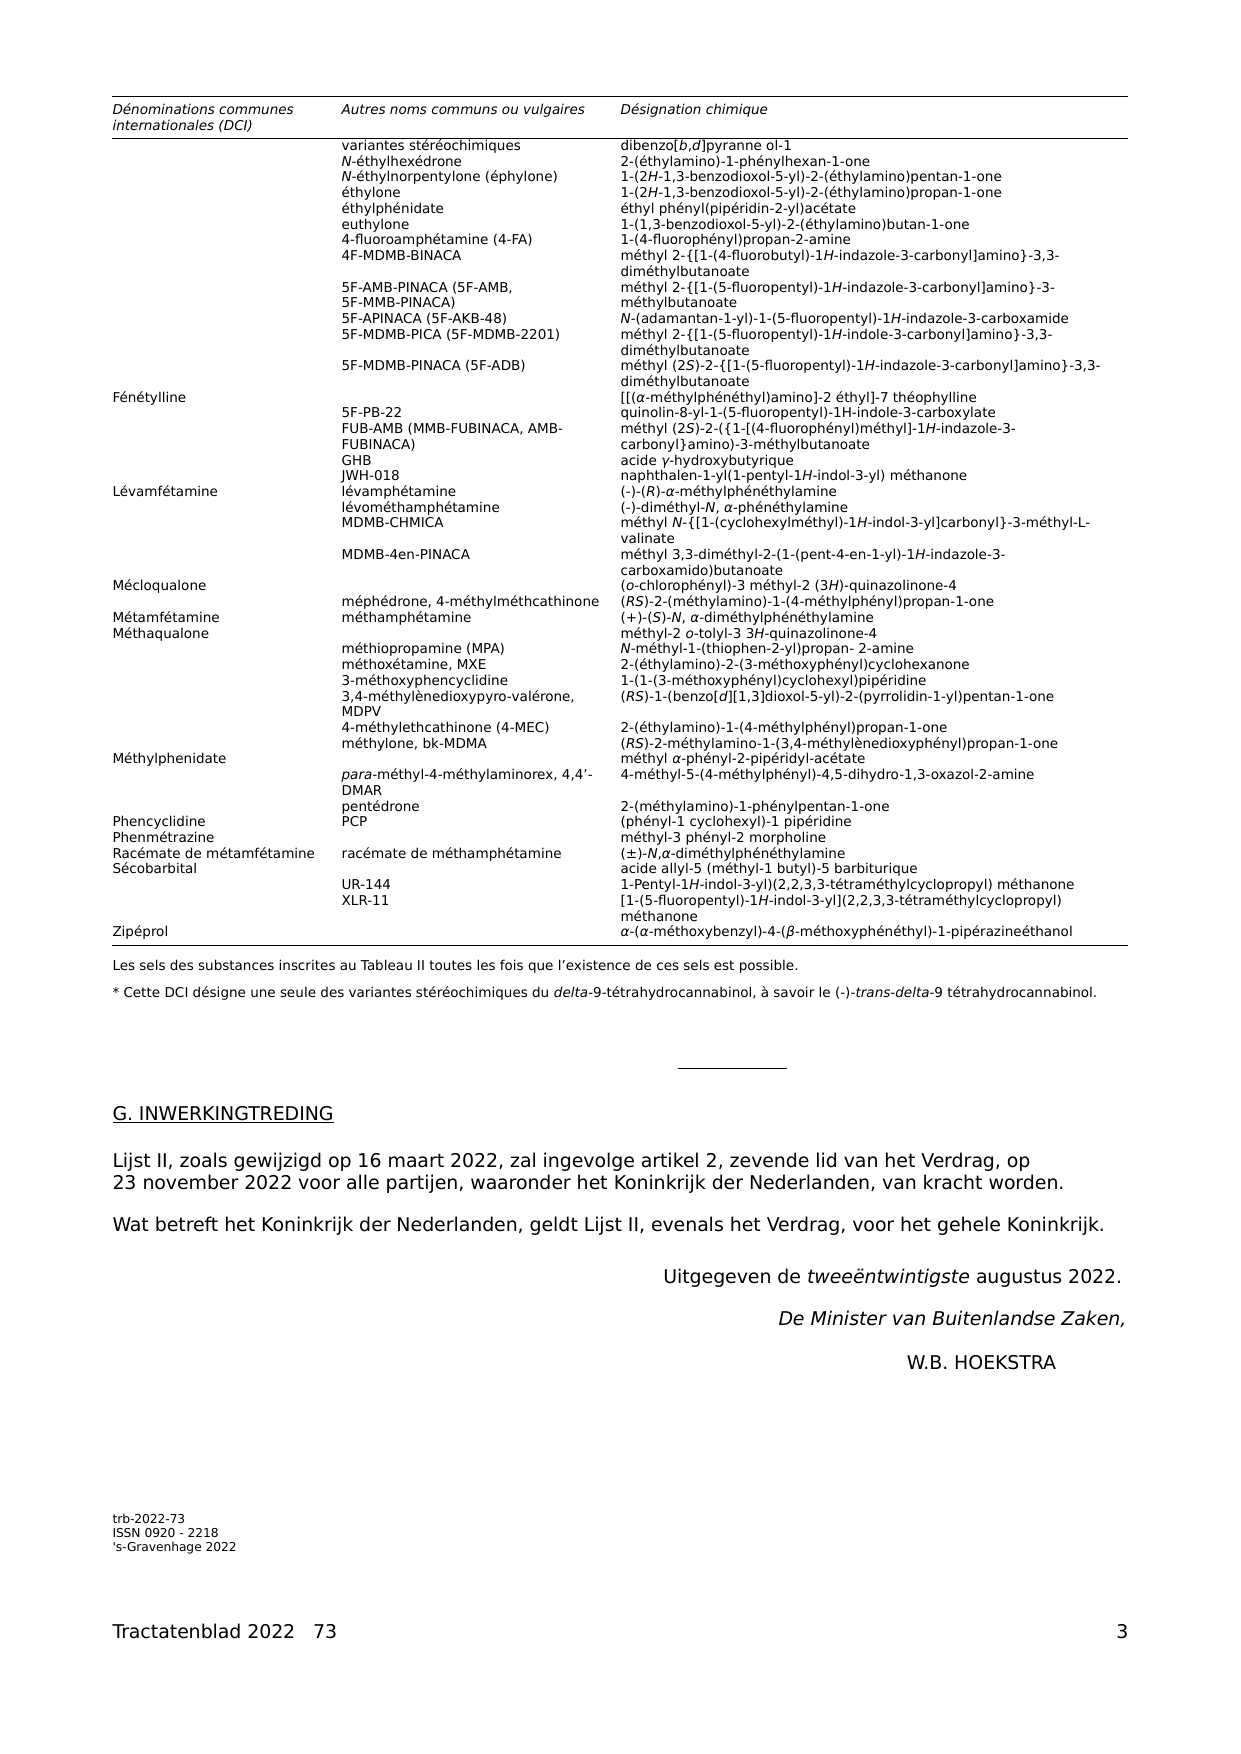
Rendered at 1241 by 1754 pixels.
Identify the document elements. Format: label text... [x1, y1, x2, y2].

table_cell [112, 421, 335, 452]
table_cell [112, 232, 335, 248]
text ISSN 0920 - 2218 [112, 1526, 346, 1540]
table_cell FUB-AMB (MMB-FUBINACA, AMB-FUBINACA) [335, 421, 614, 452]
table_cell [112, 594, 335, 610]
table_cell Lévamfétamine [112, 484, 335, 499]
table_cell [112, 468, 335, 484]
table_cell éthyl phényl(pipéridin-2-yl)acétate [615, 201, 1128, 216]
table_cell [112, 216, 335, 232]
table_cell 2-(méthylamino)-1-phénylpentan-1-one [615, 799, 1128, 814]
table_cell [335, 578, 614, 594]
table_cell [112, 201, 335, 216]
table_cell méthyl 2-{[1-(5-fluoropentyl)-1H-indazole-3-carbonyl]amino}-3-méthylbutanoate [615, 279, 1128, 311]
table_cell méthamphétamine [335, 610, 614, 625]
table_cell Sécobarbital [112, 861, 335, 877]
table_cell naphthalen-1-yl(1-pentyl-1H-indol-3-yl) méthanone [615, 468, 1128, 484]
table_cell (RS)-2-(méthylamino)-1-(4-méthylphényl)propan-1-one [615, 594, 1128, 610]
subtitle G. INWERKINGTREDING [112, 1103, 1128, 1125]
table_cell 4-méthyl-5-(4-méthylphényl)-4,5-dihydro-1,3-oxazol-2-amine [615, 767, 1128, 798]
table_cell racémate de méthamphétamine [335, 846, 614, 861]
table_cell méthylone, bk-MDMA [335, 736, 614, 751]
table_cell 3-méthoxyphencyclidine [335, 673, 614, 688]
table_cell méthyl 3,3-diméthyl-2-(1-(pent-4-en-1-yl)-1H-indazole-3-carboxamido)butanoate [615, 547, 1128, 578]
table_cell [112, 169, 335, 185]
table_cell Méthylphenidate [112, 751, 335, 767]
table_cell 4F-MDMB-BINACA [335, 248, 614, 279]
table_cell [112, 358, 335, 389]
table_cell [112, 893, 335, 924]
table_cell [112, 673, 335, 688]
table_cell (±)-N,α-diméthylphénéthylamine [615, 846, 1128, 861]
table_cell Métamfétamine [112, 610, 335, 625]
table_cell 1-(2H-1,3-benzodioxol-5-yl)-2-(éthylamino)propan-1-one [615, 185, 1128, 201]
table_cell 3,4-méthylènedioxypyro-valérone, MDPV [335, 688, 614, 720]
text Wat betreft het Koninkrijk der Nederlanden, geldt Lijst II, evenals het Verdrag, voor het gehele Koninkrijk. [112, 1214, 1128, 1236]
table_cell [112, 453, 335, 468]
table_cell [335, 861, 614, 877]
table_cell [112, 657, 335, 673]
table_cell [112, 500, 335, 515]
table_cell [112, 405, 335, 421]
table_cell N-éthylhexédrone [335, 154, 614, 169]
table_cell [112, 799, 335, 814]
table_cell 1-Pentyl-1H-indol-3-yl)(2,2,3,3-tétraméthylcyclopropyl) méthanone [615, 877, 1128, 893]
table_cell (-)-diméthyl-N, α-phénéthylamine [615, 500, 1128, 515]
text Lijst II, zoals gewijzigd op 16 maart 2022, zal ingevolge artikel 2, zevende lid van het Verdrag, op 23 november 2022 voor alle partijen, waaronder het Koninkrijk der Nederlanden, van kracht worden. [112, 1150, 1128, 1194]
table_cell Les sels des substances inscrites au Tableau II toutes les fois que l’existence de ces sels est possible. * Cette DCI désigne une seule des variantes stéréochimiques du delta-9-tétrahydrocannabinol, à savoir le (-)-trans-delta-9 tétrahydrocannabinol. [112, 946, 1128, 1001]
table_cell méthyl α-phényl-2-pipéridyl-acétate [615, 751, 1128, 767]
table_cell GHB [335, 453, 614, 468]
table_header Désignation chimique [615, 97, 1128, 138]
table_cell MDMB-CHMICA [335, 515, 614, 547]
table_cell [335, 830, 614, 846]
table_cell 5F-PB-22 [335, 405, 614, 421]
table_cell N-méthyl-1-(thiophen-2-yl)propan- 2-amine [615, 641, 1128, 657]
table_cell [112, 327, 335, 358]
table_cell lévométhamphétamine [335, 500, 614, 515]
table_cell 5F-APINACA (5F-AKB-48) [335, 311, 614, 327]
table_cell acide allyl-5 (méthyl-1 butyl)-5 barbiturique [615, 861, 1128, 877]
table_cell éthylphénidate [335, 201, 614, 216]
table_cell XLR-11 [335, 893, 614, 924]
table_cell 4-méthylethcathinone (4-MEC) [335, 720, 614, 736]
table_cell 1-(1,3-benzodioxol-5-yl)-2-(éthylamino)butan-1-one [615, 216, 1128, 232]
table_cell euthylone [335, 216, 614, 232]
table_cell [112, 515, 335, 547]
table_cell Fénétylline [112, 390, 335, 405]
table_cell 5F-MDMB-PICA (5F-MDMB-2201) [335, 327, 614, 358]
table_cell [112, 279, 335, 311]
table_cell 5F-AMB-PINACA (5F-AMB, 5F-MMB-PINACA) [335, 279, 614, 311]
table_cell [335, 390, 614, 405]
table_cell méthiopropamine (MPA) [335, 641, 614, 657]
table_cell [335, 924, 614, 945]
table_cell méthyl (2S)-2-{[1-(5-fluoropentyl)-1H-indazole-3-carbonyl]amino}-3,3-diméthylbutanoate [615, 358, 1128, 389]
table_cell (RS)-1-(benzo[d][1,3]dioxol-5-yl)-2-(pyrrolidin-1-yl)pentan-1-one [615, 688, 1128, 720]
table_cell éthylone [335, 185, 614, 201]
table_cell dibenzo[b,d]pyranne ol-1 [615, 139, 1128, 153]
table_cell méthyl-2 o-tolyl-3 3H-quinazolinone-4 [615, 625, 1128, 641]
table_cell Phenmétrazine [112, 830, 335, 846]
table_cell MDMB-4en-PINACA [335, 547, 614, 578]
table_cell (phényl-1 cyclohexyl)-1 pipéridine [615, 814, 1128, 830]
table_cell quinolin-8-yl-1-(5-fluoropentyl)-1H-indole-3-carboxylate [615, 405, 1128, 421]
table_cell [1-(5-fluoropentyl)-1H-indol-3-yl](2,2,3,3-tétraméthylcyclopropyl) méthanone [615, 893, 1128, 924]
table_cell α-(α-méthoxybenzyl)-4-(β-méthoxyphénéthyl)-1-pipérazineéthanol [615, 924, 1128, 945]
table_cell [112, 185, 335, 201]
table_cell [[(α-méthylphénéthyl)amino]-2 éthyl]-7 théophylline [615, 390, 1128, 405]
table_cell (o-chlorophényl)-3 méthyl-2 (3H)-quinazolinone-4 [615, 578, 1128, 594]
table_cell [112, 547, 335, 578]
table_cell Méthaqualone [112, 625, 335, 641]
table_cell 2-(éthylamino)-1-(4-méthylphényl)propan-1-one [615, 720, 1128, 736]
table_cell (-)-(R)-α-méthylphénéthylamine [615, 484, 1128, 499]
table_cell variantes stéréochimiques [335, 139, 614, 153]
table_cell 5F-MDMB-PINACA (5F-ADB) [335, 358, 614, 389]
table_cell pentédrone [335, 799, 614, 814]
table_cell N-éthylnorpentylone (éphylone) [335, 169, 614, 185]
table_cell [335, 751, 614, 767]
table_cell méthyl N-{[1-(cyclohexylméthyl)-1H-indol-3-yl]carbonyl}-3-méthyl-L-valinate [615, 515, 1128, 547]
table_cell lévamphétamine [335, 484, 614, 499]
table_cell Phencyclidine [112, 814, 335, 830]
table_cell 2-(éthylamino)-1-phénylhexan-1-one [615, 154, 1128, 169]
table_cell méthyl 2-{[1-(4-fluorobutyl)-1H-indazole-3-carbonyl]amino}-3,3-diméthylbutanoate [615, 248, 1128, 279]
table_cell 1-(2H-1,3-benzodioxol-5-yl)-2-(éthylamino)pentan-1-one [615, 169, 1128, 185]
table_cell 1-(4-fluorophényl)propan-2-amine [615, 232, 1128, 248]
table_header Dénominations communes internationales (DCI) [112, 97, 335, 138]
table_cell méphédrone, 4-méthylméthcathinone [335, 594, 614, 610]
table_cell Mécloqualone [112, 578, 335, 594]
text De Minister van Buitenlandse Zaken, W.B. HOEKSTRA [112, 1308, 1128, 1373]
table_cell [112, 767, 335, 798]
table_cell N-(adamantan-1-yl)-1-(5-fluoropentyl)-1H-indazole-3-carboxamide [615, 311, 1128, 327]
table_cell 1-(1-(3-méthoxyphényl)cyclohexyl)pipéridine [615, 673, 1128, 688]
table_cell [112, 139, 335, 153]
table_header Autres noms communs ou vulgaires [335, 97, 614, 138]
table_cell méthoxétamine, MXE [335, 657, 614, 673]
table_cell méthyl-3 phényl-2 morpholine [615, 830, 1128, 846]
table_cell [112, 877, 335, 893]
table_cell [112, 688, 335, 720]
table_cell [112, 311, 335, 327]
table_cell (RS)-2-méthylamino-1-(3,4-méthylènedioxyphényl)propan-1-one [615, 736, 1128, 751]
table_cell UR-144 [335, 877, 614, 893]
table_cell [112, 736, 335, 751]
table_cell (+)-(S)-N, α-diméthylphénéthylamine [615, 610, 1128, 625]
table_cell [112, 154, 335, 169]
table_cell JWH-018 [335, 468, 614, 484]
table_cell Racémate de métamfétamine [112, 846, 335, 861]
text trb-2022-73 [112, 1512, 346, 1526]
text Uitgegeven de tweeëntwintigste augustus 2022. [112, 1266, 1128, 1288]
table_cell PCP [335, 814, 614, 830]
table_cell Zipéprol [112, 924, 335, 945]
table_cell méthyl (2S)-2-({1-[(4-fluorophényl)méthyl]-1H-indazole-3-carbonyl}amino)-3-méthylbutanoate [615, 421, 1128, 452]
table_cell acide γ-hydroxybutyrique [615, 453, 1128, 468]
table_cell [335, 625, 614, 641]
table_cell para-méthyl-4-méthylaminorex, 4,4’-DMAR [335, 767, 614, 798]
table_cell méthyl 2-{[1-(5-fluoropentyl)-1H-indole-3-carbonyl]amino}-3,3-diméthylbutanoate [615, 327, 1128, 358]
table_cell 2-(éthylamino)-2-(3-méthoxyphényl)cyclohexanone [615, 657, 1128, 673]
text 's-Gravenhage 2022 [112, 1540, 346, 1554]
table_cell [112, 248, 335, 279]
table_cell [112, 641, 335, 657]
table_cell [112, 720, 335, 736]
table_cell 4-fluoroamphétamine (4-FA) [335, 232, 614, 248]
